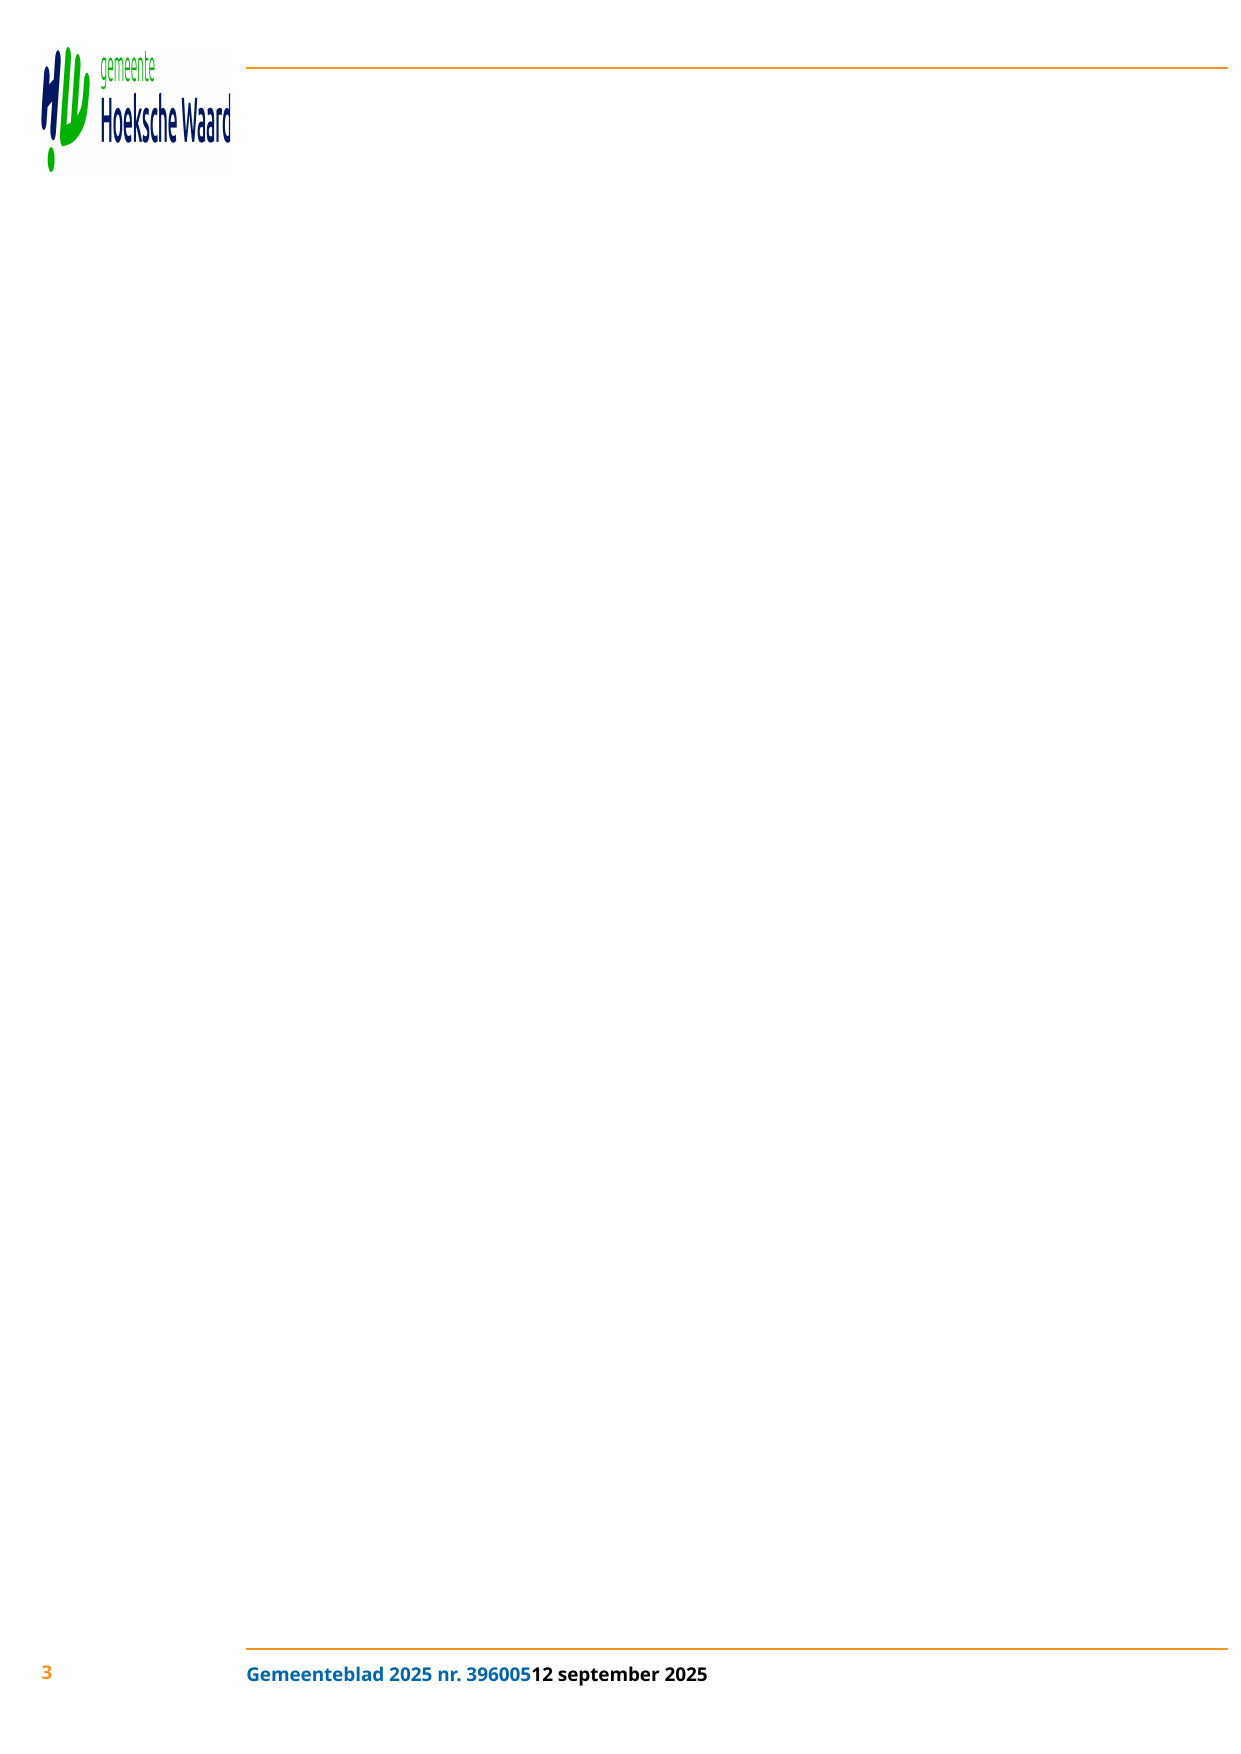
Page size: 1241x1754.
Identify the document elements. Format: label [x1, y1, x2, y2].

picture [41, 47, 231, 172]
